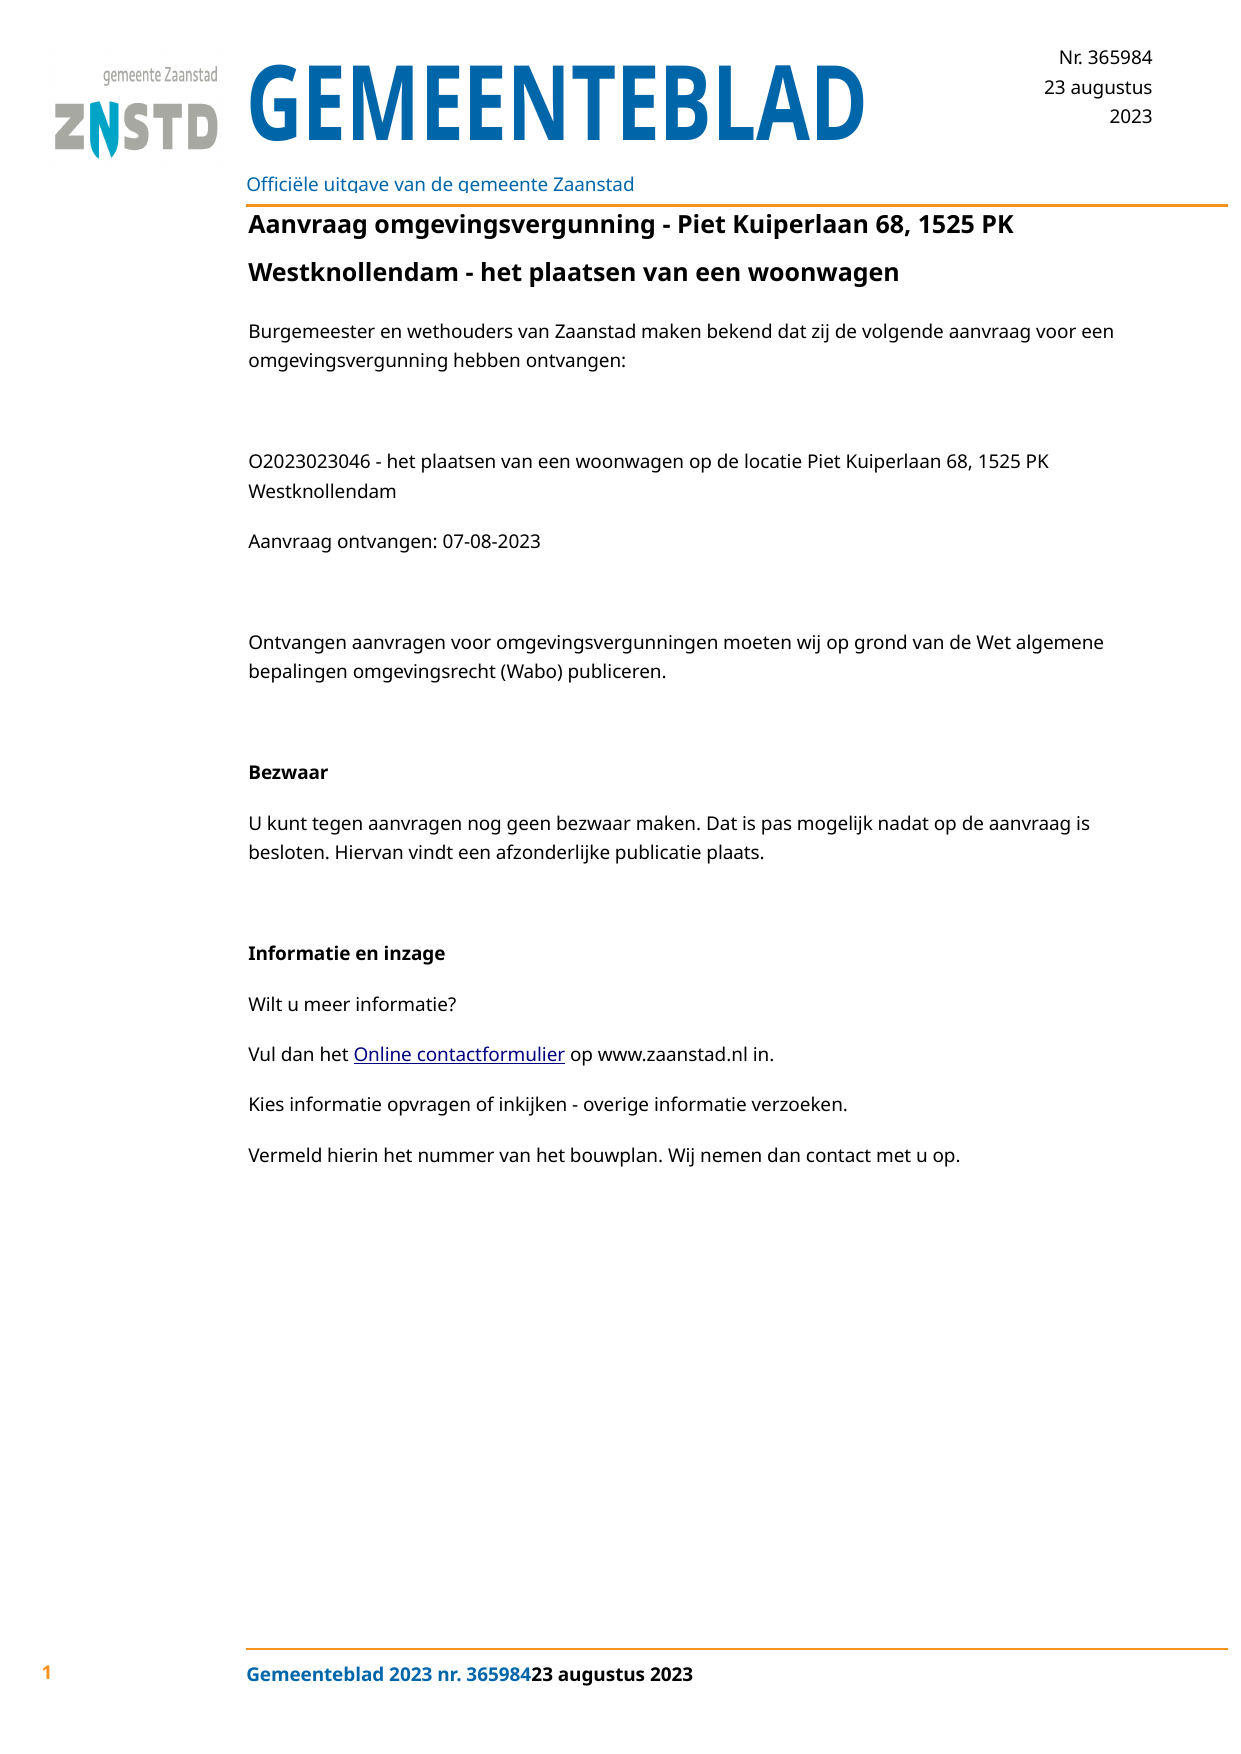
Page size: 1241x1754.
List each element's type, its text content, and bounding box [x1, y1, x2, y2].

text Kies informatie opvragen of inkijken - overige informatie verzoeken. [248, 1092, 1152, 1117]
text Aanvraag omgevingsvergunning - Piet Kuiperlaan 68, 1525 PK Westknollendam - het plaatsen van een woonwagen [248, 207, 1152, 288]
text Informatie en inzage [248, 940, 1152, 966]
text Burgemeester en wethouders van Zaanstad maken bekend dat zij de volgende aanvraag voor een omgevingsvergunning hebben ontvangen: [248, 318, 1152, 373]
text Vermeld hierin het nummer van het bouwplan. Wij nemen dan contact met u op. [248, 1142, 1152, 1168]
text Vul dan het Online contactformulier op www.zaanstad.nl in. [248, 1041, 1152, 1067]
text U kunt tegen aanvragen nog geen bezwaar maken. Dat is pas mogelijk nadat op de aanvraag is besloten. Hiervan vindt een afzonderlijke publicatie plaats. [248, 810, 1152, 865]
text Wilt u meer informatie? [248, 991, 1152, 1017]
picture [41, 47, 231, 172]
text O2023023046 - het plaatsen van een woonwagen op de locatie Piet Kuiperlaan 68, 1525 PK Westknollendam [248, 448, 1152, 504]
text Ontvangen aanvragen voor omgevingsvergunningen moeten wij op grond van de Wet algemene bepalingen omgevingsrecht (Wabo) publiceren. [248, 629, 1152, 684]
text Aanvraag ontvangen: 07-08-2023 [248, 528, 1152, 554]
text Bezwaar [248, 759, 1152, 785]
